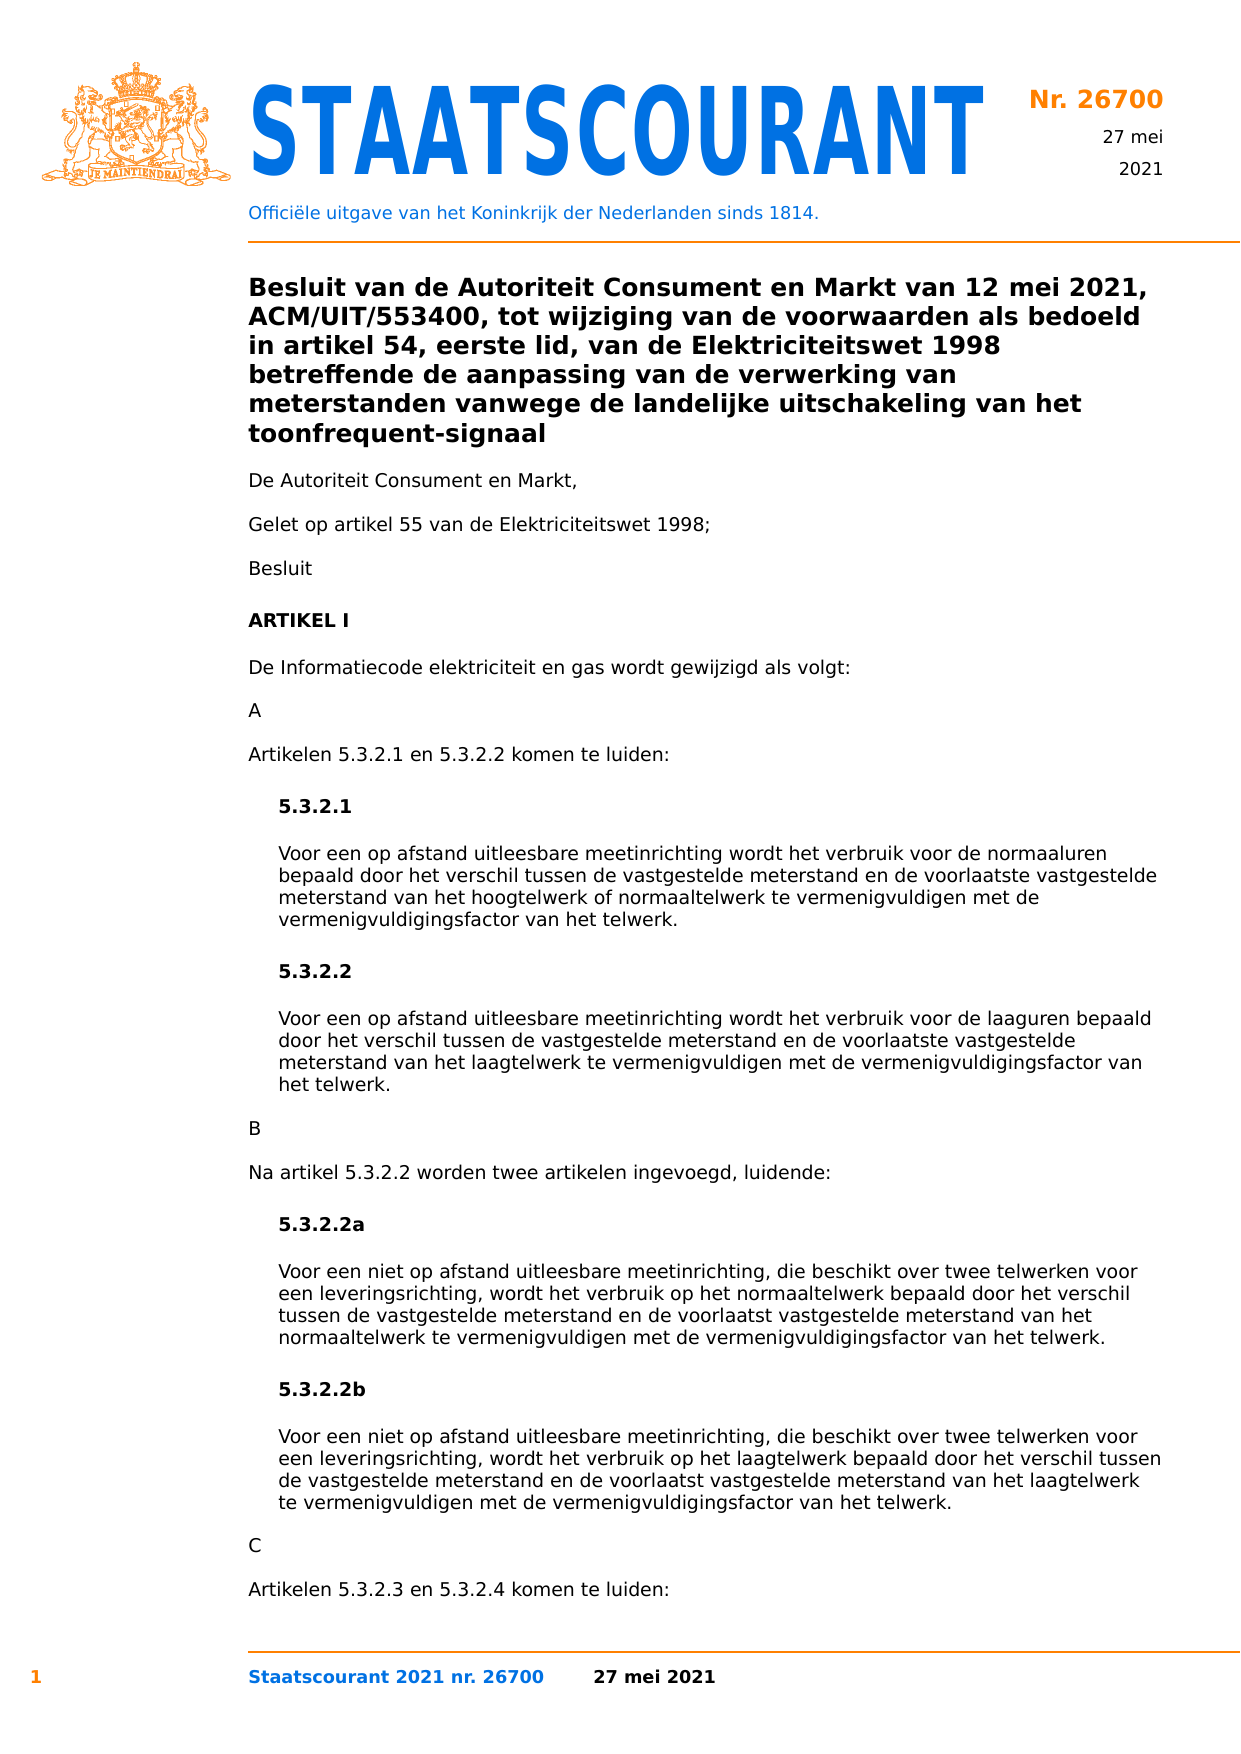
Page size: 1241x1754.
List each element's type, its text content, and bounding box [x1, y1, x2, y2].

subtitle 5.3.2.2 [278, 961, 1163, 983]
picture [41, 62, 231, 186]
text De Informatiecode elektriciteit en gas wordt gewijzigd als volgt: [248, 657, 1163, 678]
subtitle Besluit van de Autoriteit Consument en Markt van 12 mei 2021, ACM/UIT/553400, tot wijziging van de voorwaarden als bedoeld in artikel 54, eerste lid, van de Elektriciteitswet 1998 betreffende de aanpassing van de verwerking van meterstanden vanwege de landelijke uitschakeling van het toonfrequent-signaal [248, 273, 1163, 448]
text Voor een niet op afstand uitleesbare meetinrichting, die beschikt over twee telwerken voor een leveringsrichting, wordt het verbruik op het normaaltelwerk bepaald door het verschil tussen de vastgestelde meterstand en de voorlaatst vastgestelde meterstand van het normaaltelwerk te vermenigvuldigen met de vermenigvuldigingsfactor van het telwerk. [278, 1261, 1163, 1349]
text Gelet op artikel 55 van de Elektriciteitswet 1998; [248, 514, 1163, 536]
text De Autoriteit Consument en Markt, [248, 470, 1163, 492]
text Voor een op afstand uitleesbare meetinrichting wordt het verbruik voor de normaaluren bepaald door het verschil tussen de vastgestelde meterstand en de voorlaatste vastgestelde meterstand van het hoogtelwerk of normaaltelwerk te vermenigvuldigen met de vermenigvuldigingsfactor van het telwerk. [278, 843, 1163, 931]
text Artikelen 5.3.2.3 en 5.3.2.4 komen te luiden: [248, 1579, 1163, 1601]
subtitle ARTIKEL I [248, 609, 1163, 632]
text Voor een op afstand uitleesbare meetinrichting wordt het verbruik voor de laaguren bepaald door het verschil tussen de vastgestelde meterstand en de voorlaatste vastgestelde meterstand van het laagtelwerk te vermenigvuldigen met de vermenigvuldigingsfactor van het telwerk. [278, 1008, 1163, 1096]
table_header [25, 62, 248, 241]
subtitle 5.3.2.1 [278, 796, 1163, 818]
text Na artikel 5.3.2.2 worden twee artikelen ingevoegd, luidende: [248, 1162, 1163, 1184]
text C [248, 1535, 1163, 1557]
table_header STAATSCOURANT [248, 62, 998, 203]
table_cell 2021 [998, 153, 1240, 203]
text Voor een niet op afstand uitleesbare meetinrichting, die beschikt over twee telwerken voor een leveringsrichting, wordt het verbruik op het laagtelwerk bepaald door het verschil tussen de vastgestelde meterstand en de voorlaatst vastgestelde meterstand van het laagtelwerk te vermenigvuldigen met de vermenigvuldigingsfactor van het telwerk. [278, 1426, 1163, 1513]
text Artikelen 5.3.2.1 en 5.3.2.2 komen te luiden: [248, 744, 1163, 766]
text Besluit [248, 558, 1163, 579]
table_header Nr. 26700 [998, 62, 1240, 121]
subtitle 5.3.2.2b [278, 1379, 1163, 1401]
text B [248, 1118, 1163, 1140]
subtitle 5.3.2.2a [278, 1214, 1163, 1236]
text A [248, 700, 1163, 722]
table_cell 27 mei [998, 121, 1240, 153]
table_cell Officiële uitgave van het Koninkrijk der Nederlanden sinds 1814. [248, 203, 1240, 241]
